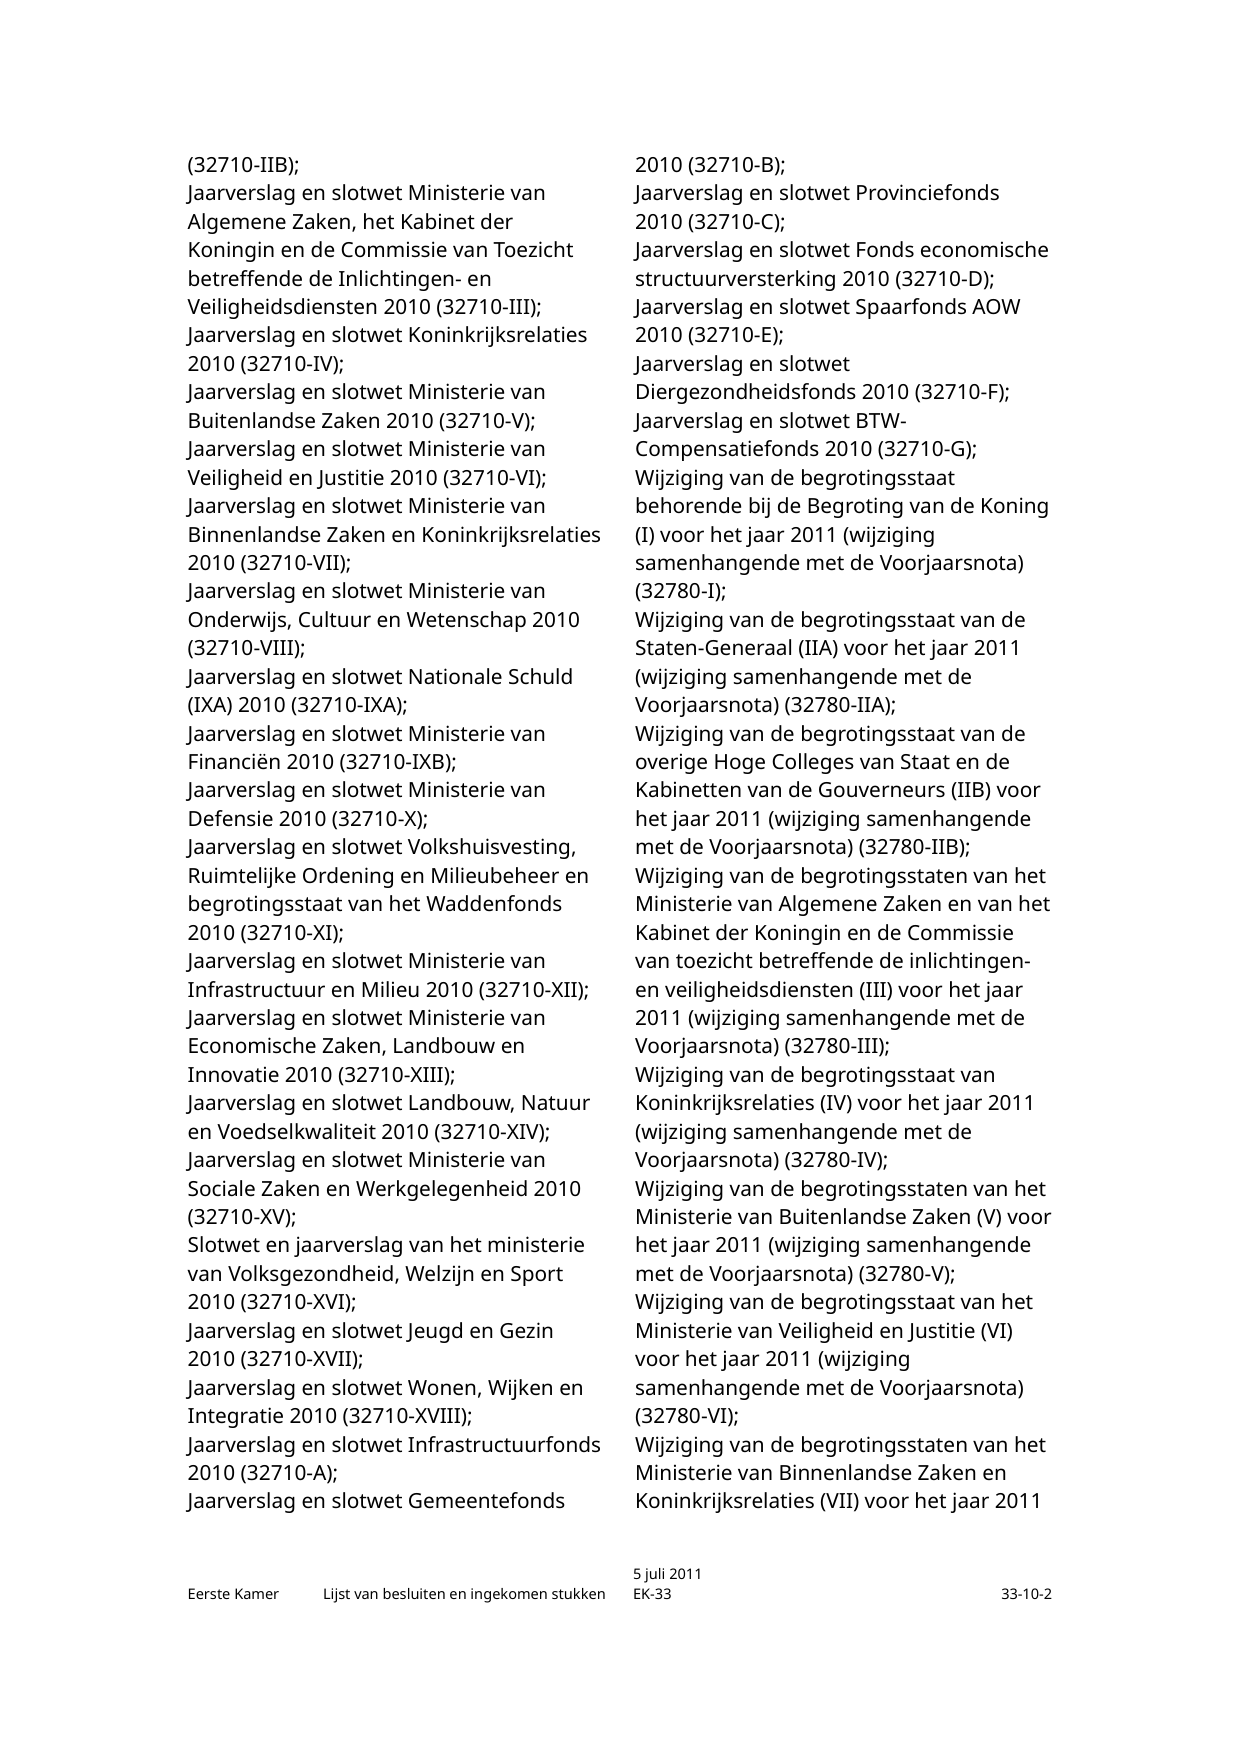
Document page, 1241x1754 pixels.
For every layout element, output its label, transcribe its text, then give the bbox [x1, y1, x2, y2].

text Jaarverslag en slotwet Infrastructuurfonds 2010 (32710-A); [187, 1430, 605, 1487]
text Jaarverslag en slotwet Ministerie van Binnenlandse Zaken en Koninkrijksrelaties 2010 (32710-VII); [187, 491, 605, 577]
text Wijziging van de begrotingsstaten van het Ministerie van Binnenlandse Zaken en Koninkrijksrelaties (VII) voor het jaar 2011 [635, 1430, 1053, 1515]
text Wijziging van de begrotingsstaat van Koninkrijksrelaties (IV) voor het jaar 2011 (wijziging samenhangende met de Voorjaarsnota) (32780-IV); [635, 1060, 1053, 1174]
text Jaarverslag en slotwet Volkshuisvesting, Ruimtelijke Ordening en Milieubeheer en begrotingsstaat van het Waddenfonds 2010 (32710-XI); [187, 832, 605, 946]
text Slotwet en jaarverslag van het ministerie van Volksgezondheid, Welzijn en Sport 2010 (32710-XVI); [187, 1231, 605, 1316]
text Jaarverslag en slotwet Provinciefonds 2010 (32710-C); [635, 178, 1053, 235]
text Jaarverslag en slotwet Jeugd en Gezin 2010 (32710-XVII); [187, 1316, 605, 1373]
text Wijziging van de begrotingsstaat behorende bij de Begroting van de Koning (I) voor het jaar 2011 (wijziging samenhangende met de Voorjaarsnota) (32780-I); [635, 463, 1053, 605]
text Jaarverslag en slotwet Ministerie van Economische Zaken, Landbouw en Innovatie 2010 (32710-XIII); [187, 1003, 605, 1088]
text Wijziging van de begrotingsstaat van het Ministerie van Veiligheid en Justitie (VI) voor het jaar 2011 (wijziging samenhangende met de Voorjaarsnota) (32780-VI); [635, 1287, 1053, 1430]
text Jaarverslag en slotwet Nationale Schuld (IXA) 2010 (32710-IXA); [187, 662, 605, 719]
text Wijziging van de begrotingsstaat van de Staten-Generaal (IIA) voor het jaar 2011 (wijziging samenhangende met de Voorjaarsnota) (32780-IIA); [635, 605, 1053, 719]
text Jaarverslag en slotwet Spaarfonds AOW 2010 (32710-E); [635, 292, 1053, 349]
text Jaarverslag en slotwet Ministerie van Algemene Zaken, het Kabinet der Koningin en de Commissie van Toezicht betreffende de Inlichtingen- en Veiligheidsdiensten 2010 (32710-III); [187, 178, 605, 321]
text Jaarverslag en slotwet Ministerie van Onderwijs, Cultuur en Wetenschap 2010 (32710-VIII); [187, 577, 605, 662]
text Jaarverslag en slotwet Ministerie van Infrastructuur en Milieu 2010 (32710-XII); [187, 946, 605, 1003]
text (32710-IIB); [187, 150, 605, 178]
text Jaarverslag en slotwet Gemeentefonds [187, 1487, 605, 1515]
text Jaarverslag en slotwet Fonds economische structuurversterking 2010 (32710-D); [635, 235, 1053, 292]
text Jaarverslag en slotwet Wonen, Wijken en Integratie 2010 (32710-XVIII); [187, 1373, 605, 1430]
text Wijziging van de begrotingsstaten van het Ministerie van Buitenlandse Zaken (V) voor het jaar 2011 (wijziging samenhangende met de Voorjaarsnota) (32780-V); [635, 1174, 1053, 1287]
text Jaarverslag en slotwet Ministerie van Sociale Zaken en Werkgelegenheid 2010 (32710-XV); [187, 1145, 605, 1231]
text Wijziging van de begrotingsstaat van de overige Hoge Colleges van Staat en de Kabinetten van de Gouverneurs (IIB) voor het jaar 2011 (wijziging samenhangende met de Voorjaarsnota) (32780-IIB); [635, 719, 1053, 861]
text Jaarverslag en slotwet Koninkrijksrelaties 2010 (32710-IV); [187, 321, 605, 377]
text 2010 (32710-B); [635, 150, 1053, 178]
text Jaarverslag en slotwet BTW-Compensatiefonds 2010 (32710-G); [635, 406, 1053, 463]
text Jaarverslag en slotwet Ministerie van Defensie 2010 (32710-X); [187, 776, 605, 832]
text Jaarverslag en slotwet Ministerie van Financiën 2010 (32710-IXB); [187, 719, 605, 776]
text Wijziging van de begrotingsstaten van het Ministerie van Algemene Zaken en van het Kabinet der Koningin en de Commissie van toezicht betreffende de inlichtingen- en veiligheidsdiensten (III) voor het jaar 2011 (wijziging samenhangende met de Voorjaarsnota) (32780-III); [635, 861, 1053, 1060]
text Jaarverslag en slotwet Landbouw, Natuur en Voedselkwaliteit 2010 (32710-XIV); [187, 1088, 605, 1145]
text Jaarverslag en slotwet Ministerie van Veiligheid en Justitie 2010 (32710-VI); [187, 434, 605, 491]
text Jaarverslag en slotwet Diergezondheidsfonds 2010 (32710-F); [635, 349, 1053, 406]
text Jaarverslag en slotwet Ministerie van Buitenlandse Zaken 2010 (32710-V); [187, 377, 605, 434]
